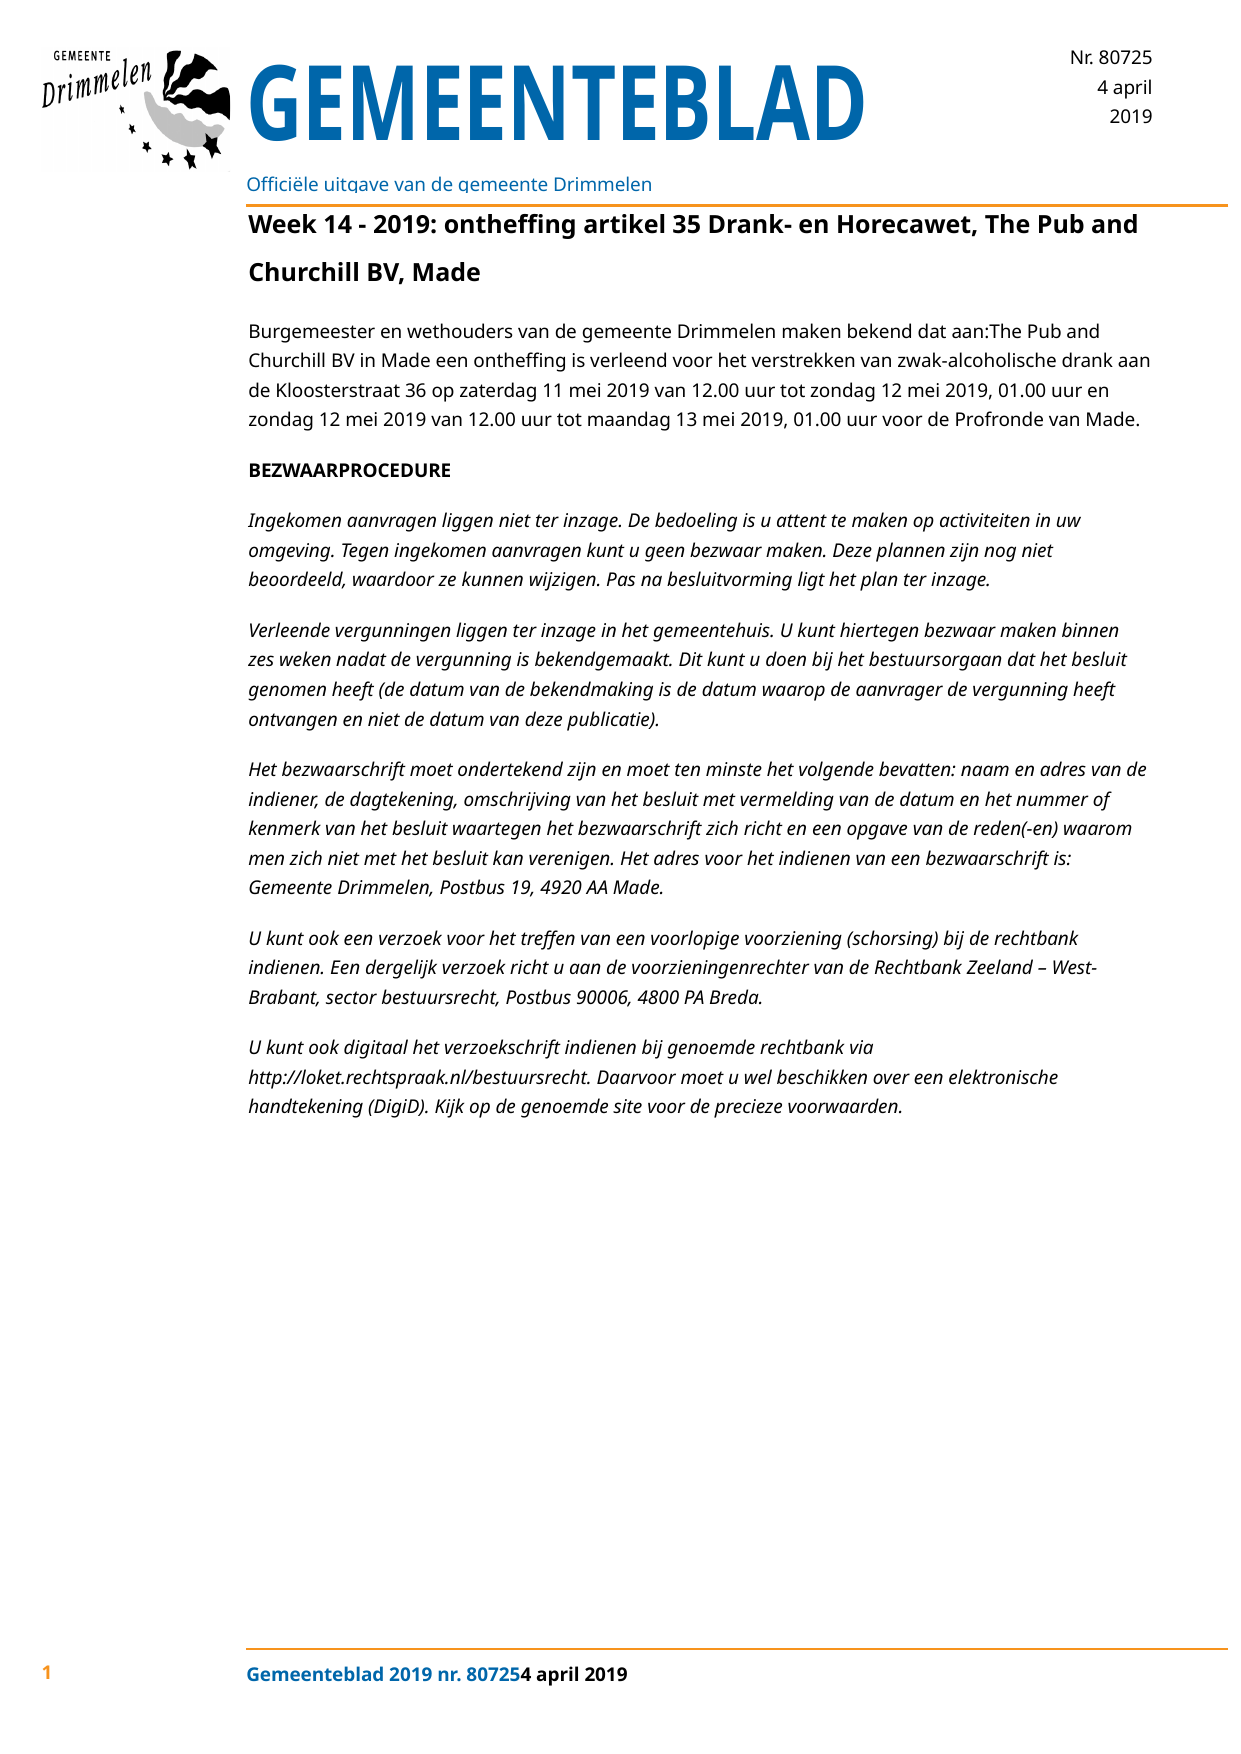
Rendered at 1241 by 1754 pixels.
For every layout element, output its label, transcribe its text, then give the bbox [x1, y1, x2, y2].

text Ingekomen aanvragen liggen niet ter inzage. De bedoeling is u attent te maken op activiteiten in uw omgeving. Tegen ingekomen aanvragen kunt u geen bezwaar maken. Deze plannen zijn nog niet beoordeeld, waardoor ze kunnen wijzigen. Pas na besluitvorming ligt het plan ter inzage. [248, 507, 1152, 592]
picture [41, 47, 231, 172]
text U kunt ook digitaal het verzoekschrift indienen bij genoemde rechtbank via http://loket.rechtspraak.nl/bestuursrecht. Daarvoor moet u wel beschikken over een elektronische handtekening (DigiD). Kijk op de genoemde site voor de precieze voorwaarden. [248, 1034, 1152, 1119]
text Het bezwaarschrift moet ondertekend zijn en moet ten minste het volgende bevatten: naam en adres van de indiener, de dagtekening, omschrijving van het besluit met vermelding van de datum en het nummer of kenmerk van het besluit waartegen het bezwaarschrift zich richt en een opgave van de reden(-en) waarom men zich niet met het besluit kan verenigen. Het adres voor het indienen van een bezwaarschrift is: Gemeente Drimmelen, Postbus 19, 4920 AA Made. [248, 756, 1152, 900]
text Week 14 - 2019: ontheffing artikel 35 Drank- en Horecawet, The Pub and Churchill BV, Made [248, 207, 1152, 288]
text Burgemeester en wethouders van de gemeente Drimmelen maken bekend dat aan:The Pub and Churchill BV in Made een ontheffing is verleend voor het verstrekken van zwak-alcoholische drank aan de Kloosterstraat 36 op zaterdag 11 mei 2019 van 12.00 uur tot zondag 12 mei 2019, 01.00 uur en zondag 12 mei 2019 van 12.00 uur tot maandag 13 mei 2019, 01.00 uur voor de Profronde van Made. [248, 318, 1152, 432]
text Verleende vergunningen liggen ter inzage in het gemeentehuis. U kunt hiertegen bezwaar maken binnen zes weken nadat de vergunning is bekendgemaakt. Dit kunt u doen bij het bestuursorgaan dat het besluit genomen heeft (de datum van de bekendmaking is de datum waarop de aanvrager de vergunning heeft ontvangen en niet de datum van deze publicatie). [248, 617, 1152, 732]
text BEZWAARPROCEDURE [248, 457, 1152, 483]
text U kunt ook een verzoek voor het treffen van een voorlopige voorziening (schorsing) bij de rechtbank indienen. Een dergelijk verzoek richt u aan de voorzieningenrechter van de Rechtbank Zeeland – West-Brabant, sector bestuursrecht, Postbus 90006, 4800 PA Breda. [248, 925, 1152, 1010]
